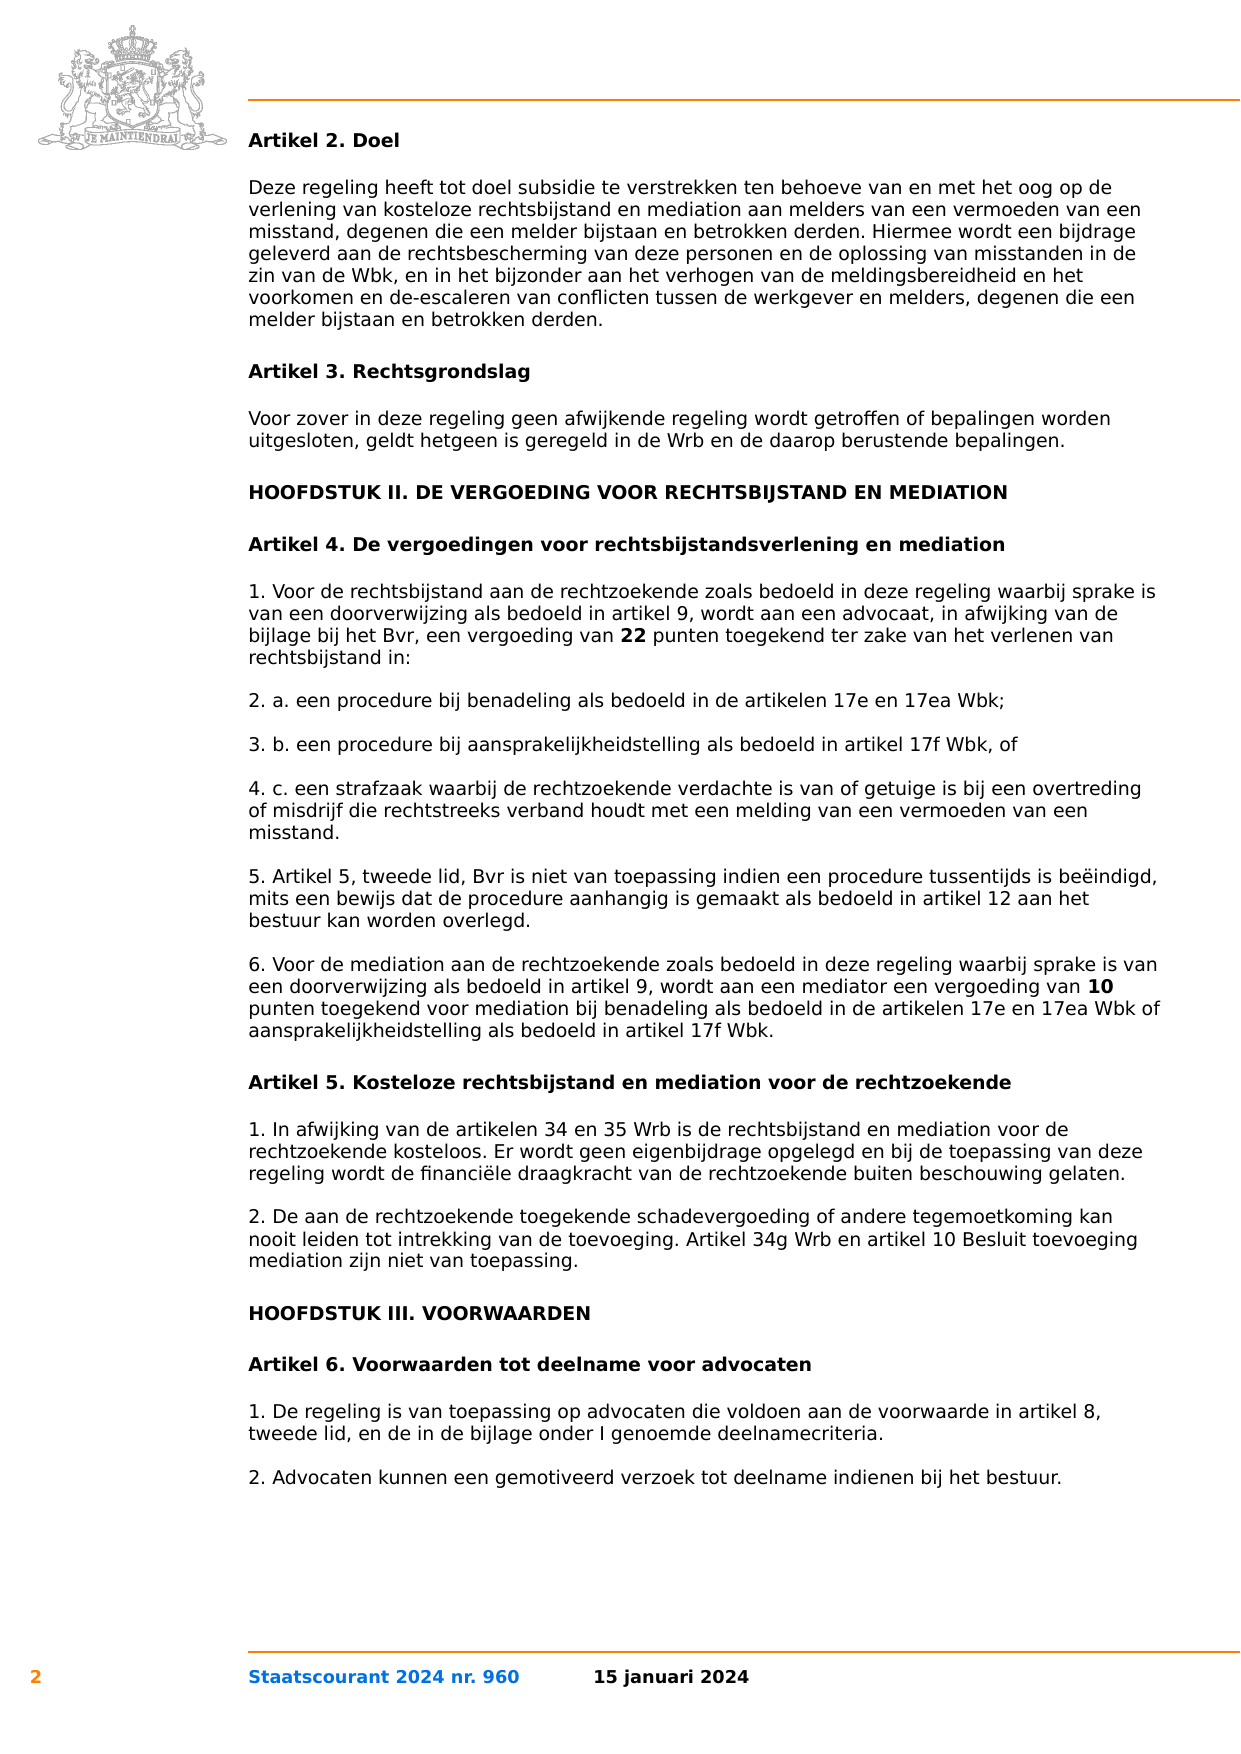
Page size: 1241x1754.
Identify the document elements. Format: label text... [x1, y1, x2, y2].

text 4. c. een strafzaak waarbij de rechtzoekende verdachte is van of getuige is bij een overtreding of misdrijf die rechtstreeks verband houdt met een melding van een vermoeden van een misstand. [248, 778, 1163, 844]
text 2. a. een procedure bij benadeling als bedoeld in de artikelen 17e en 17ea Wbk; [248, 690, 1163, 712]
subtitle Artikel 6. Voorwaarden tot deelname voor advocaten [248, 1354, 1163, 1376]
subtitle HOOFDSTUK III. VOORWAARDEN [248, 1302, 1163, 1324]
text Deze regeling heeft tot doel subsidie te verstrekken ten behoeve van en met het oog op de verlening van kosteloze rechtsbijstand en mediation aan melders van een vermoeden van een misstand, degenen die een melder bijstaan en betrokken derden. Hiermee wordt een bijdrage geleverd aan de rechtsbescherming van deze personen en de oplossing van misstanden in de zin van de Wbk, en in het bijzonder aan het verhogen van de meldingsbereidheid en het voorkomen en de-escaleren van conflicten tussen de werkgever en melders, degenen die een melder bijstaan en betrokken derden. [248, 177, 1163, 331]
picture [38, 25, 227, 150]
text 3. b. een procedure bij aansprakelijkheidstelling als bedoeld in artikel 17f Wbk, of [248, 734, 1163, 756]
subtitle Artikel 4. De vergoedingen voor rechtsbijstandsverlening en mediation [248, 534, 1163, 556]
text 6. Voor de mediation aan de rechtzoekende zoals bedoeld in deze regeling waarbij sprake is van een doorverwijzing als bedoeld in artikel 9, wordt aan een mediator een vergoeding van 10 punten toegekend voor mediation bij benadeling als bedoeld in de artikelen 17e en 17ea Wbk of aansprakelijkheidstelling als bedoeld in artikel 17f Wbk. [248, 954, 1163, 1042]
text 1. In afwijking van de artikelen 34 en 35 Wrb is de rechtsbijstand en mediation voor de rechtzoekende kosteloos. Er wordt geen eigenbijdrage opgelegd en bij de toepassing van deze regeling wordt de financiële draagkracht van de rechtzoekende buiten beschouwing gelaten. [248, 1119, 1163, 1184]
subtitle Artikel 5. Kosteloze rechtsbijstand en mediation voor de rechtzoekende [248, 1072, 1163, 1094]
text 1. De regeling is van toepassing op advocaten die voldoen aan de voorwaarde in artikel 8, tweede lid, en de in de bijlage onder I genoemde deelnamecriteria. [248, 1401, 1163, 1445]
subtitle Artikel 3. Rechtsgrondslag [248, 361, 1163, 383]
subtitle HOOFDSTUK II. DE VERGOEDING VOOR RECHTSBIJSTAND EN MEDIATION [248, 482, 1163, 504]
text 5. Artikel 5, tweede lid, Bvr is niet van toepassing indien een procedure tussentijds is beëindigd, mits een bewijs dat de procedure aanhangig is gemaakt als bedoeld in artikel 12 aan het bestuur kan worden overlegd. [248, 866, 1163, 932]
subtitle Artikel 2. Doel [248, 130, 1163, 152]
text 2. De aan de rechtzoekende toegekende schadevergoeding of andere tegemoetkoming kan nooit leiden tot intrekking van de toevoeging. Artikel 34g Wrb en artikel 10 Besluit toevoeging mediation zijn niet van toepassing. [248, 1206, 1163, 1272]
text Voor zover in deze regeling geen afwijkende regeling wordt getroffen of bepalingen worden uitgesloten, geldt hetgeen is geregeld in de Wrb en de daarop berustende bepalingen. [248, 408, 1163, 452]
text 2. Advocaten kunnen een gemotiveerd verzoek tot deelname indienen bij het bestuur. [248, 1467, 1163, 1489]
text 1. Voor de rechtsbijstand aan de rechtzoekende zoals bedoeld in deze regeling waarbij sprake is van een doorverwijzing als bedoeld in artikel 9, wordt aan een advocaat, in afwijking van de bijlage bij het Bvr, een vergoeding van 22 punten toegekend ter zake van het verlenen van rechtsbijstand in: [248, 581, 1163, 668]
